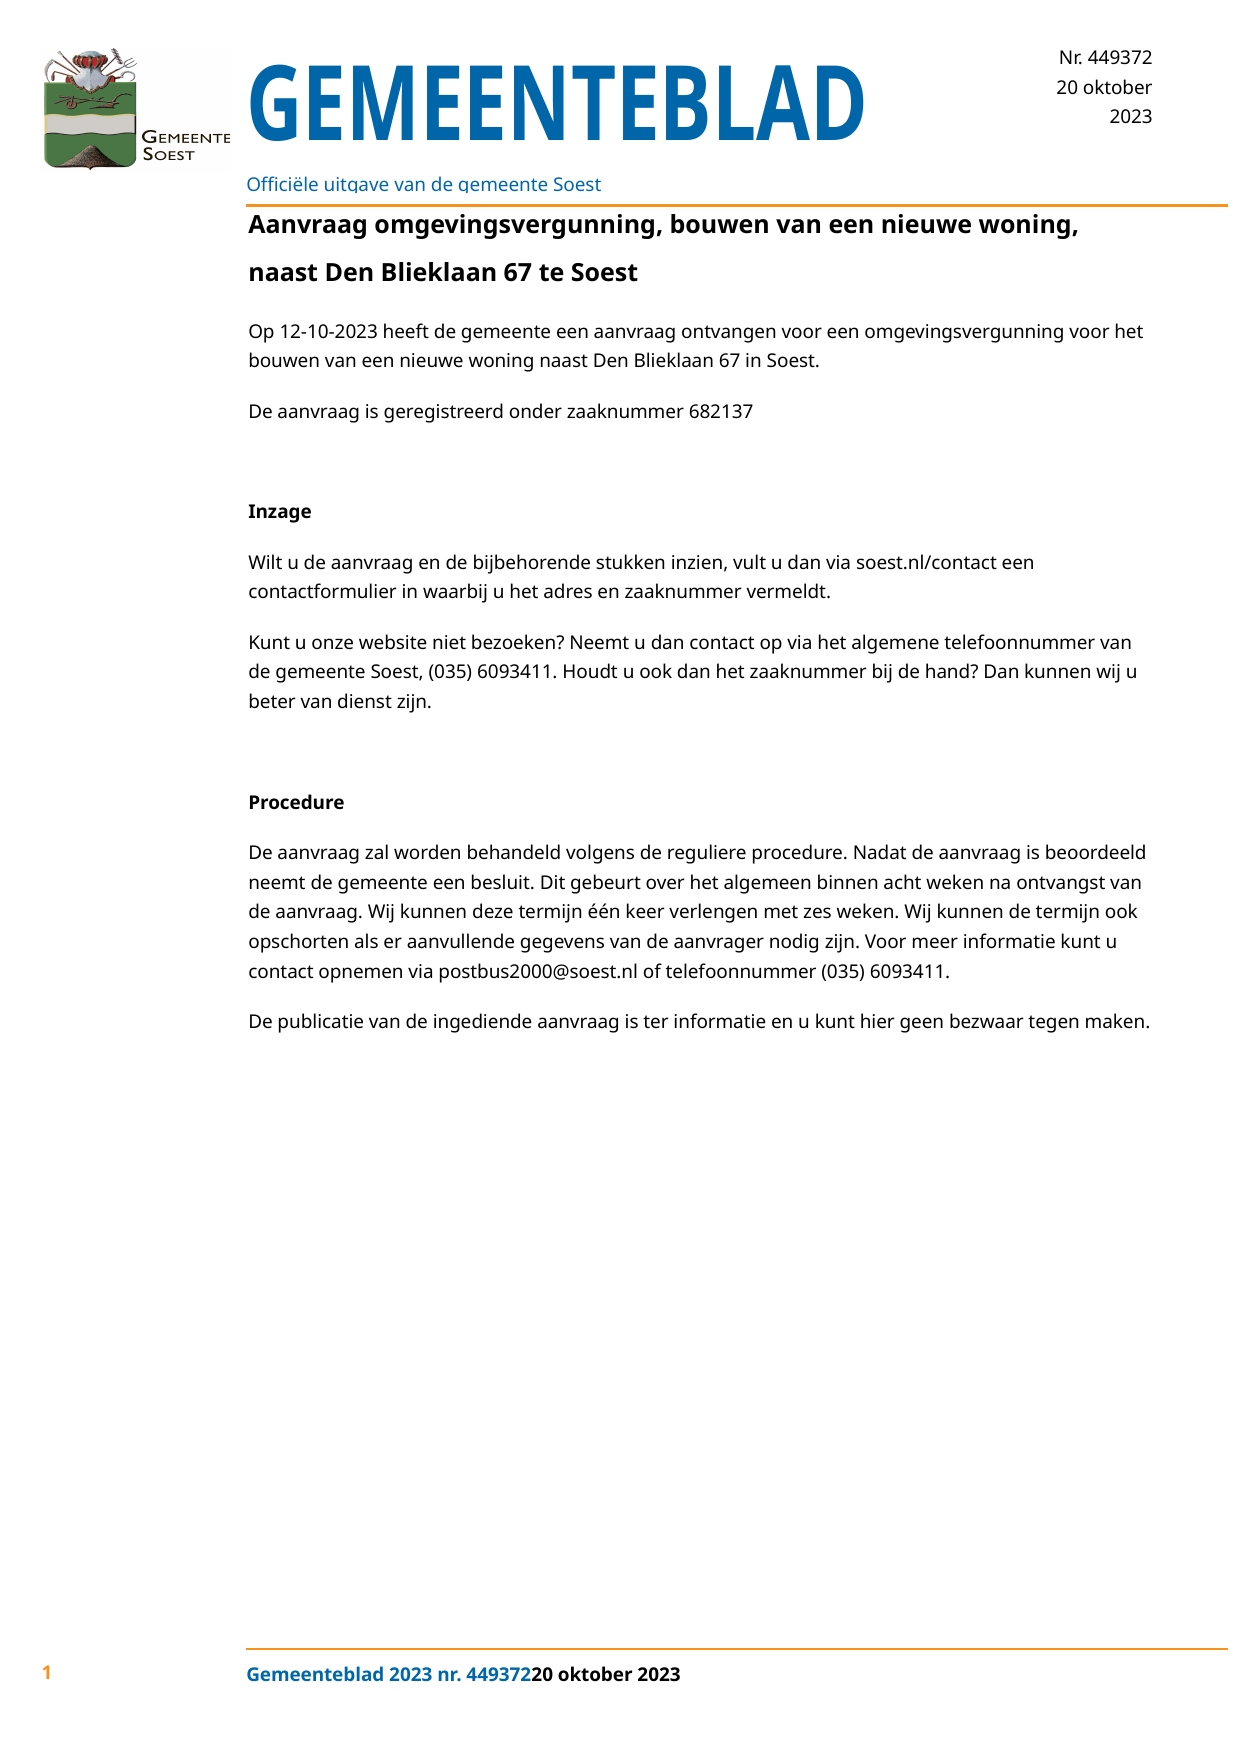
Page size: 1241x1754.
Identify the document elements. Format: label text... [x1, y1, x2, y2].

text Aanvraag omgevingsvergunning, bouwen van een nieuwe woning, naast Den Blieklaan 67 te Soest [248, 207, 1152, 288]
picture [41, 47, 231, 172]
text De publicatie van de ingediende aanvraag is ter informatie en u kunt hier geen bezwaar tegen maken. [248, 1008, 1152, 1034]
text Kunt u onze website niet bezoeken? Neemt u dan contact op via het algemene telefoonnummer van de gemeente Soest, (035) 6093411. Houdt u ook dan het zaaknummer bij de hand? Dan kunnen wij u beter van dienst zijn. [248, 629, 1152, 714]
text Inzage [248, 499, 1152, 524]
text De aanvraag is geregistreerd onder zaaknummer 682137 [248, 398, 1152, 424]
text De aanvraag zal worden behandeld volgens de reguliere procedure. Nadat de aanvraag is beoordeeld neemt de gemeente een besluit. Dit gebeurt over het algemeen binnen acht weken na ontvangst van de aanvraag. Wij kunnen deze termijn één keer verlengen met zes weken. Wij kunnen de termijn ook opschorten als er aanvullende gegevens van de aanvrager nodig zijn. Voor meer informatie kunt u contact opnemen via postbus2000@soest.nl of telefoonnummer (035) 6093411. [248, 839, 1152, 984]
text Wilt u de aanvraag en de bijbehorende stukken inzien, vult u dan via soest.nl/contact een contactformulier in waarbij u het adres en zaaknummer vermeldt. [248, 549, 1152, 604]
text Procedure [248, 789, 1152, 815]
text Op 12-10-2023 heeft de gemeente een aanvraag ontvangen voor een omgevingsvergunning voor het bouwen van een nieuwe woning naast Den Blieklaan 67 in Soest. [248, 318, 1152, 373]
